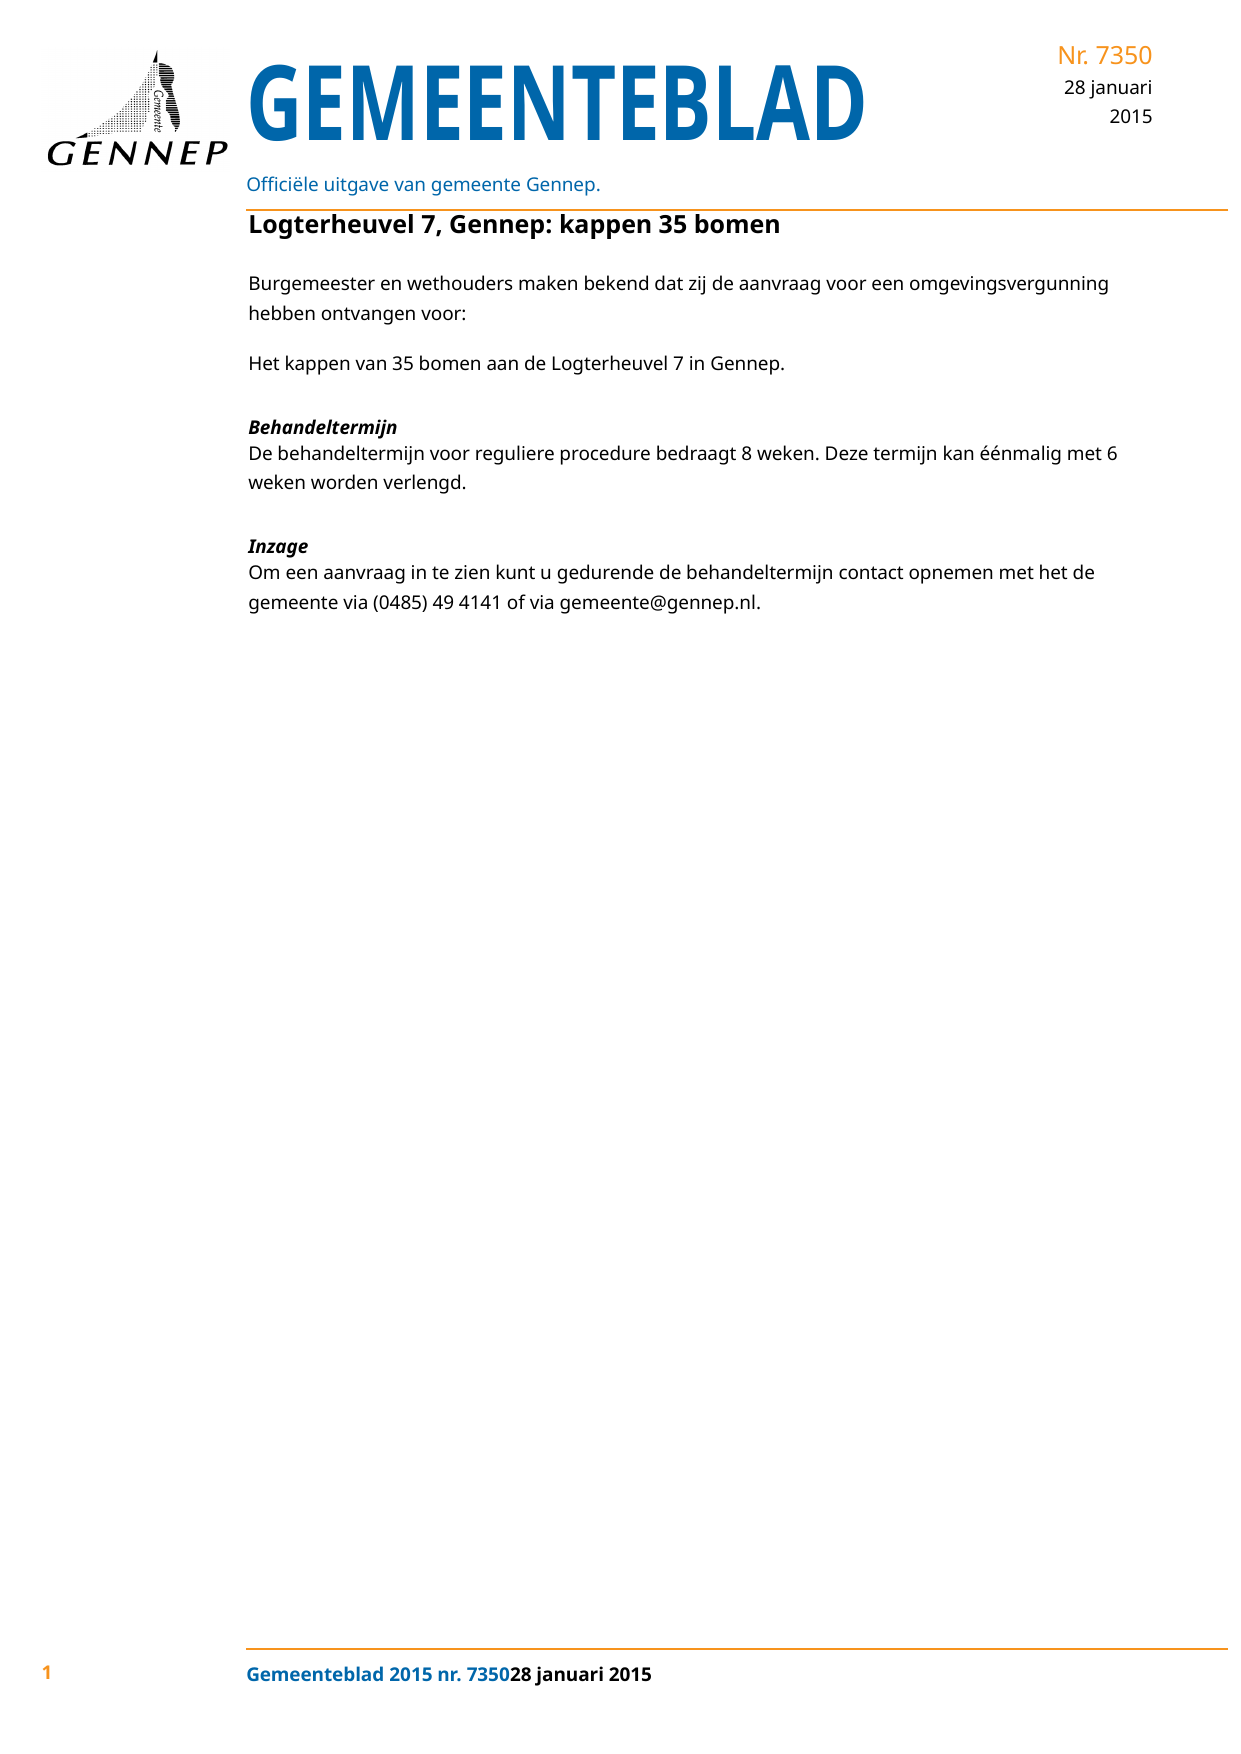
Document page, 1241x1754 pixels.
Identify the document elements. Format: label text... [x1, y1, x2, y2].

text Burgemeester en wethouders maken bekend dat zij de aanvraag voor een omgevingsvergunning hebben ontvangen voor: [248, 270, 1152, 326]
picture [41, 47, 231, 172]
text Logterheuvel 7, Gennep: kappen 35 bomen [248, 211, 1152, 241]
text De behandeltermijn voor reguliere procedure bedraagt 8 weken. Deze termijn kan éénmalig met 6 weken worden verlengd. [248, 440, 1152, 495]
text Inzage [248, 533, 1152, 559]
text Behandeltermijn [248, 414, 1152, 440]
text Om een aanvraag in te zien kunt u gedurende de behandeltermijn contact opnemen met het de gemeente via (0485) 49 4141 of via gemeente@gennep.nl. [248, 559, 1152, 614]
text Het kappen van 35 bomen aan de Logterheuvel 7 in Gennep. [248, 350, 1152, 376]
